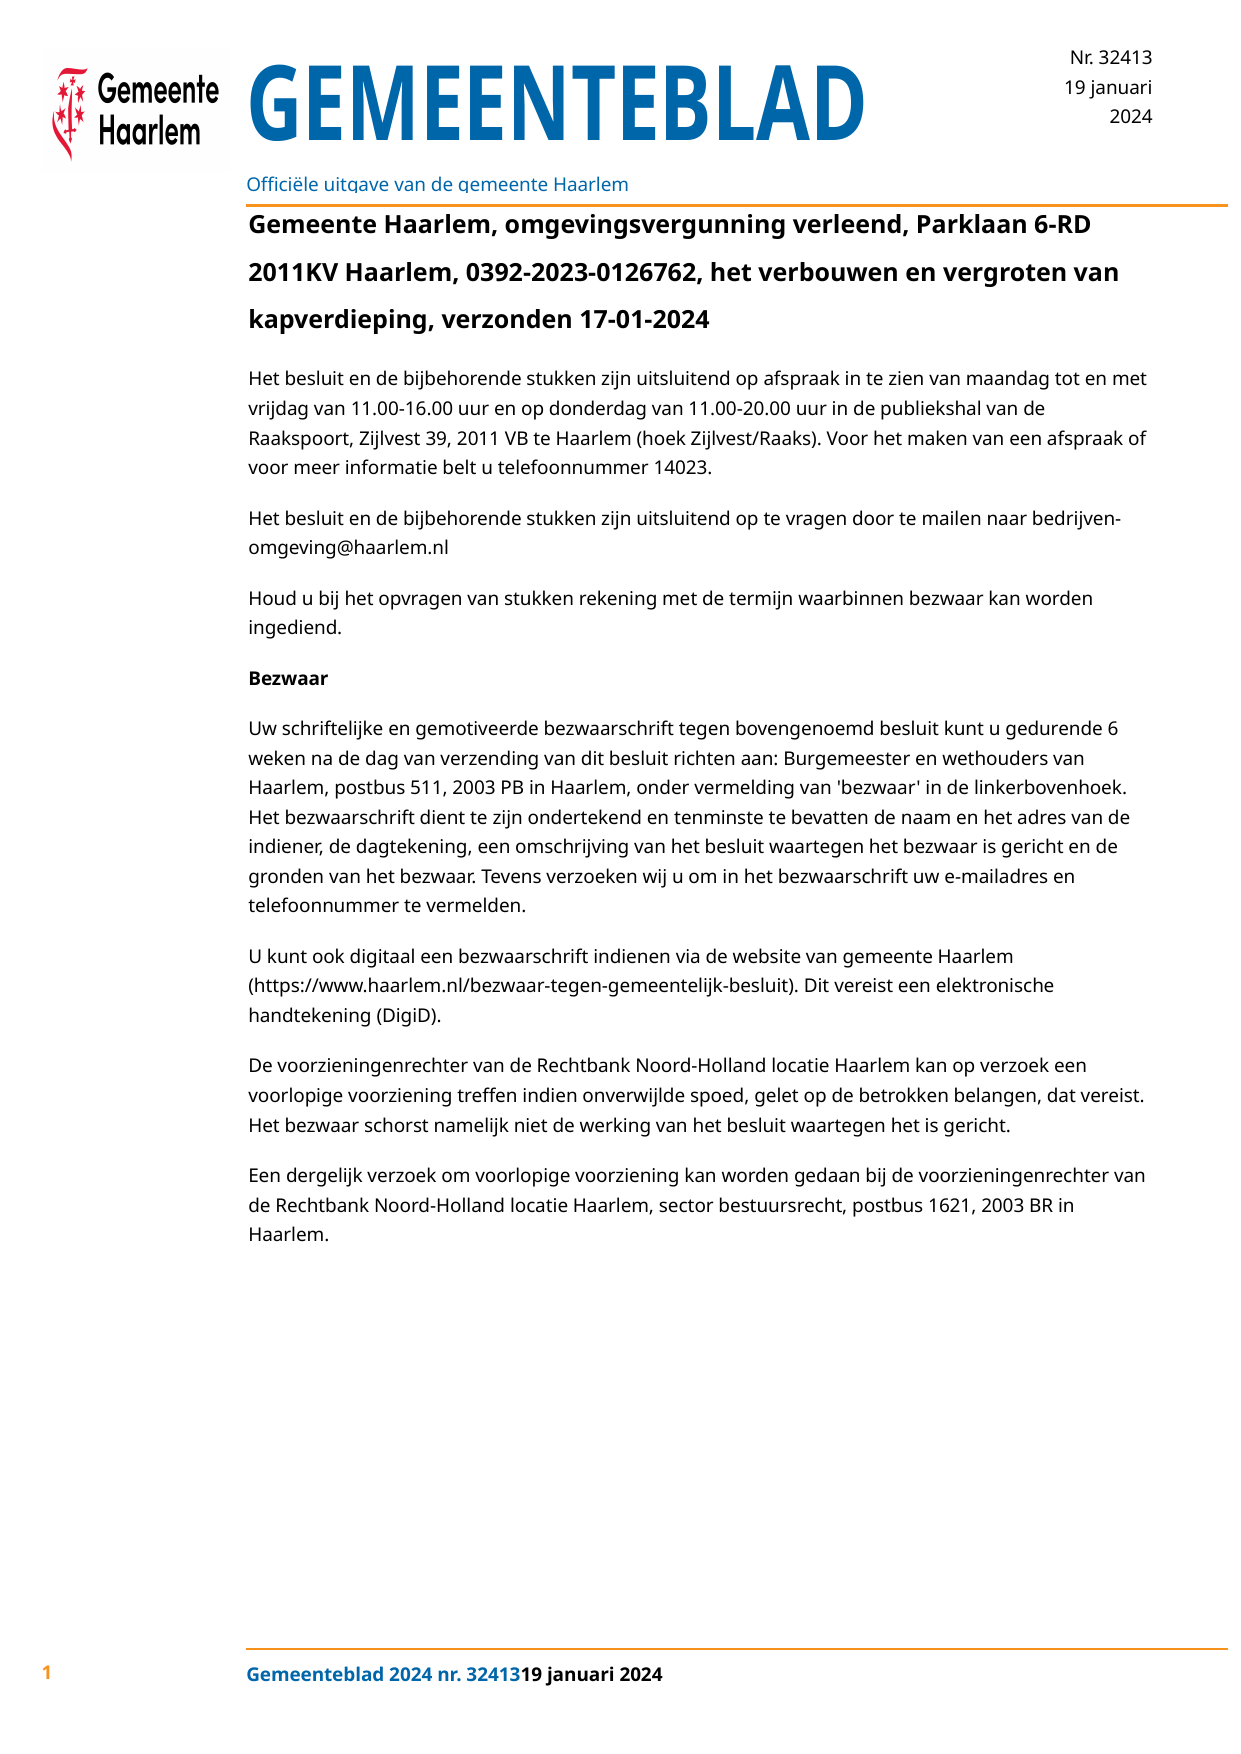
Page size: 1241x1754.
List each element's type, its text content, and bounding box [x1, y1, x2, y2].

text Een dergelijk verzoek om voorlopige voorziening kan worden gedaan bij de voorzieningenrechter van de Rechtbank Noord-Holland locatie Haarlem, sector bestuursrecht, postbus 1621, 2003 BR in Haarlem. [248, 1162, 1152, 1247]
text Uw schriftelijke en gemotiveerde bezwaarschrift tegen bovengenoemd besluit kunt u gedurende 6 weken na de dag van verzending van dit besluit richten aan: Burgemeester en wethouders van Haarlem, postbus 511, 2003 PB in Haarlem, onder vermelding van 'bezwaar' in de linkerbovenhoek. Het bezwaarschrift dient te zijn ondertekend en tenminste te bevatten de naam en het adres van de indiener, de dagtekening, een omschrijving van het besluit waartegen het bezwaar is gericht en de gronden van het bezwaar. Tevens verzoeken wij u om in het bezwaarschrift uw e-mailadres en telefoonnummer te vermelden. [248, 715, 1152, 918]
text U kunt ook digitaal een bezwaarschrift indienen via de website van gemeente Haarlem (https://www.haarlem.nl/bezwaar-tegen-gemeentelijk-besluit). Dit vereist een elektronische handtekening (DigiD). [248, 943, 1152, 1028]
text Houd u bij het opvragen van stukken rekening met de termijn waarbinnen bezwaar kan worden ingediend. [248, 585, 1152, 640]
text Het besluit en de bijbehorende stukken zijn uitsluitend op te vragen door te mailen naar bedrijven-omgeving@haarlem.nl [248, 505, 1152, 560]
text Gemeente Haarlem, omgevingsvergunning verleend, Parklaan 6-RD 2011KV Haarlem, 0392-2023-0126762, het verbouwen en vergroten van kapverdieping, verzonden 17-01-2024 [248, 207, 1152, 336]
picture [41, 47, 231, 172]
text Het besluit en de bijbehorende stukken zijn uitsluitend op afspraak in te zien van maandag tot en met vrijdag van 11.00-16.00 uur en op donderdag van 11.00-20.00 uur in de publiekshal van de Raakspoort, Zijlvest 39, 2011 VB te Haarlem (hoek Zijlvest/Raaks). Voor het maken van een afspraak of voor meer informatie belt u telefoonnummer 14023. [248, 366, 1152, 480]
text Bezwaar [248, 665, 1152, 690]
text De voorzieningenrechter van de Rechtbank Noord-Holland locatie Haarlem kan op verzoek een voorlopige voorziening treffen indien onverwijlde spoed, gelet op de betrokken belangen, dat vereist. Het bezwaar schorst namelijk niet de werking van het besluit waartegen het is gericht. [248, 1053, 1152, 1137]
